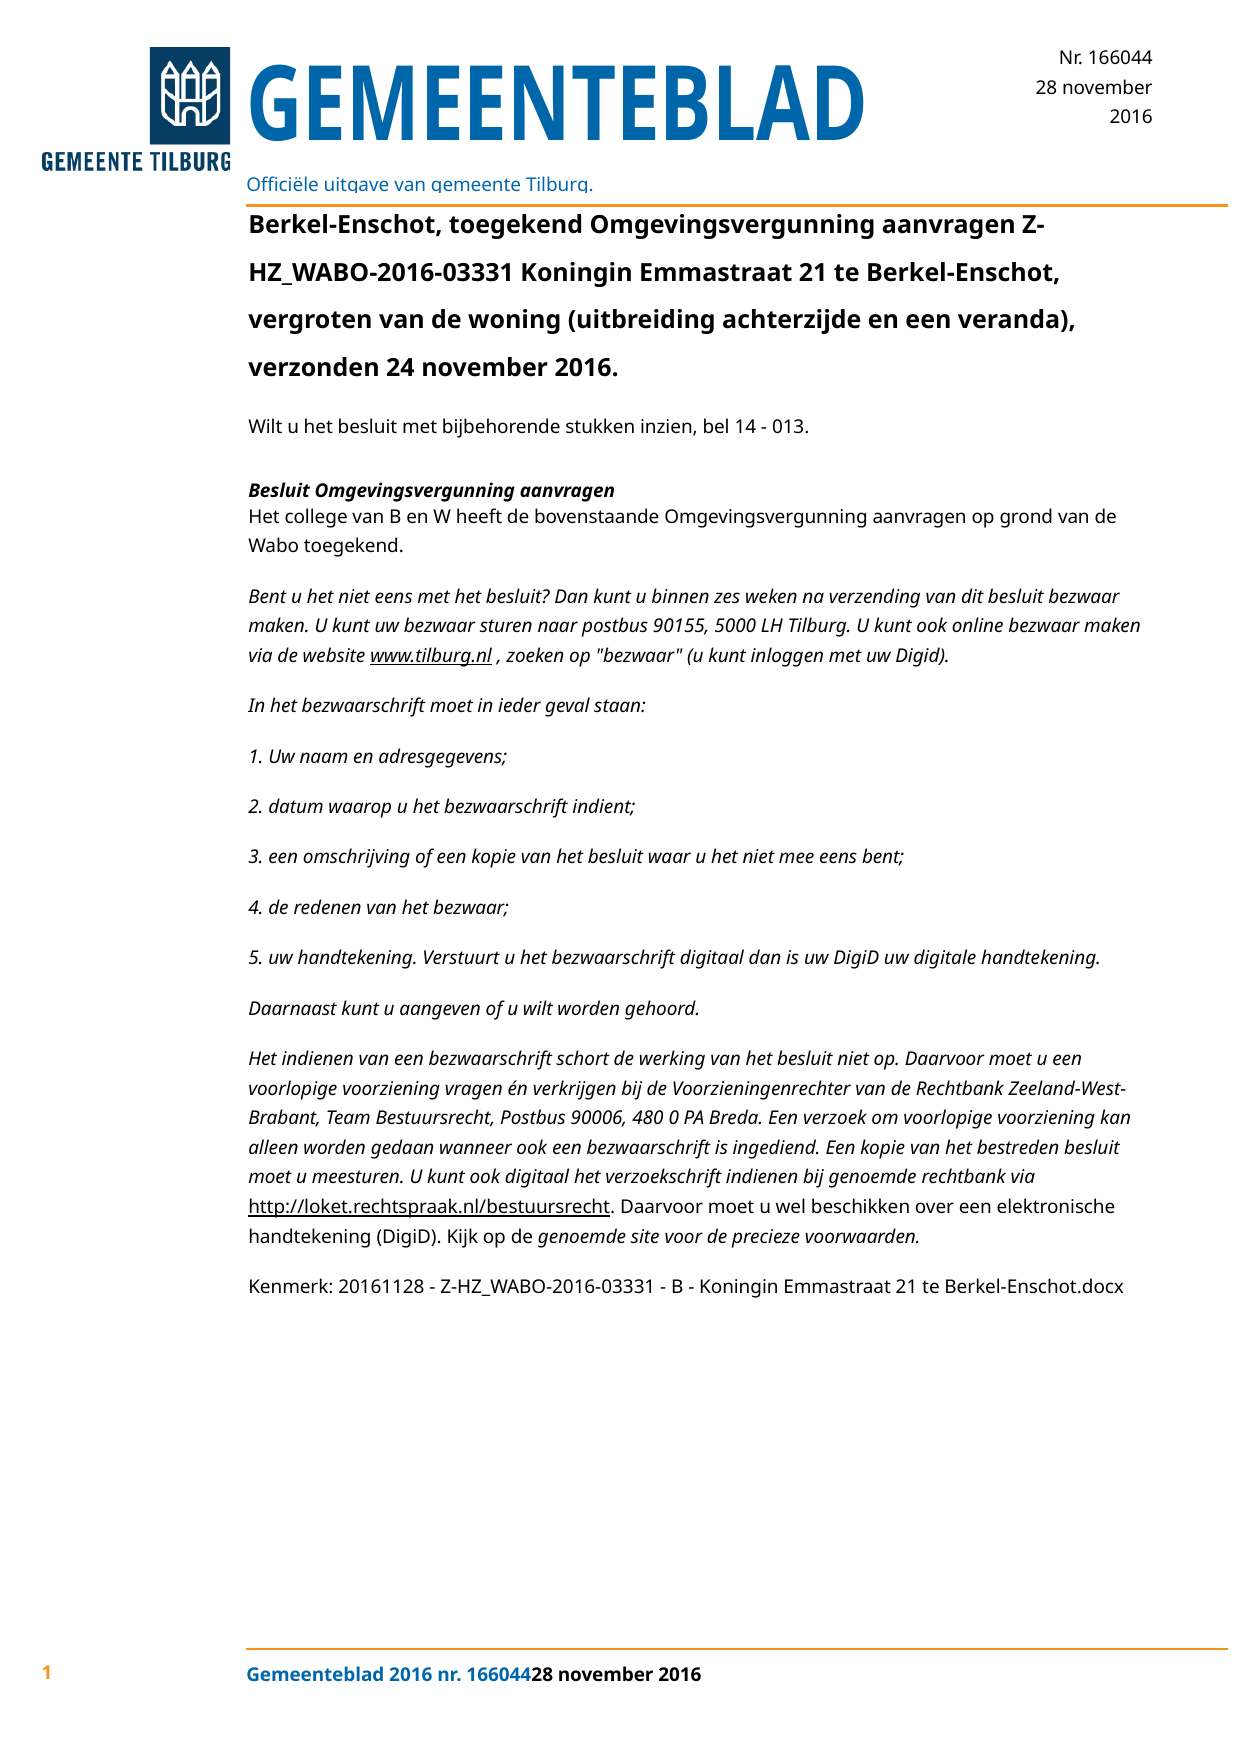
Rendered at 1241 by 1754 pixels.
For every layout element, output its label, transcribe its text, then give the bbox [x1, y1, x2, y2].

text Het college van B en W heeft de bovenstaande Omgevingsvergunning aanvragen op grond van de Wabo toegekend. [248, 503, 1152, 558]
text Daarnaast kunt u aangeven of u wilt worden gehoord. [248, 995, 1152, 1021]
text 4. de redenen van het bezwaar; [248, 894, 1152, 920]
text Besluit Omgevingsvergunning aanvragen [248, 477, 1152, 503]
text Berkel-Enschot, toegekend Omgevingsvergunning aanvragen Z-HZ_WABO-2016-03331 Koningin Emmastraat 21 te Berkel-Enschot, vergroten van de woning (uitbreiding achterzijde en een veranda), verzonden 24 november 2016. [248, 207, 1152, 384]
text Het indienen van een bezwaarschrift schort de werking van het besluit niet op. Daarvoor moet u een voorlopige voorziening vragen én verkrijgen bij de Voorzieningenrechter van de Rechtbank Zeeland-West-Brabant, Team Bestuursrecht, Postbus 90006, 480 0 PA Breda. Een verzoek om voorlopige voorziening kan alleen worden gedaan wanneer ook een bezwaarschrift is ingediend. Een kopie van het bestreden besluit moet u meesturen. U kunt ook digitaal het verzoekschrift indienen bij genoemde rechtbank via http://loket.rechtspraak.nl/bestuursrecht. Daarvoor moet u wel beschikken over een elektronische handtekening (DigiD). Kijk op de genoemde site voor de precieze voorwaarden. [248, 1045, 1152, 1248]
text In het bezwaarschrift moet in ieder geval staan: [248, 692, 1152, 718]
text 3. een omschrijving of een kopie van het besluit waar u het niet mee eens bent; [248, 844, 1152, 869]
text 1. Uw naam en adresgegevens; [248, 743, 1152, 768]
text 2. datum waarop u het bezwaarschrift indient; [248, 793, 1152, 819]
picture [41, 47, 231, 172]
text Kenmerk: 20161128 - Z-HZ_WABO-2016-03331 - B - Koningin Emmastraat 21 te Berkel-Enschot.docx [248, 1273, 1152, 1299]
text Wilt u het besluit met bijbehorende stukken inzien, bel 14 - 013. [248, 413, 1152, 439]
text Bent u het niet eens met het besluit? Dan kunt u binnen zes weken na verzending van dit besluit bezwaar maken. U kunt uw bezwaar sturen naar postbus 90155, 5000 LH Tilburg. U kunt ook online bezwaar maken via de website www.tilburg.nl , zoeken op "bezwaar" (u kunt inloggen met uw Digid). [248, 583, 1152, 668]
text 5. uw handtekening. Verstuurt u het bezwaarschrift digitaal dan is uw DigiD uw digitale handtekening. [248, 944, 1152, 970]
